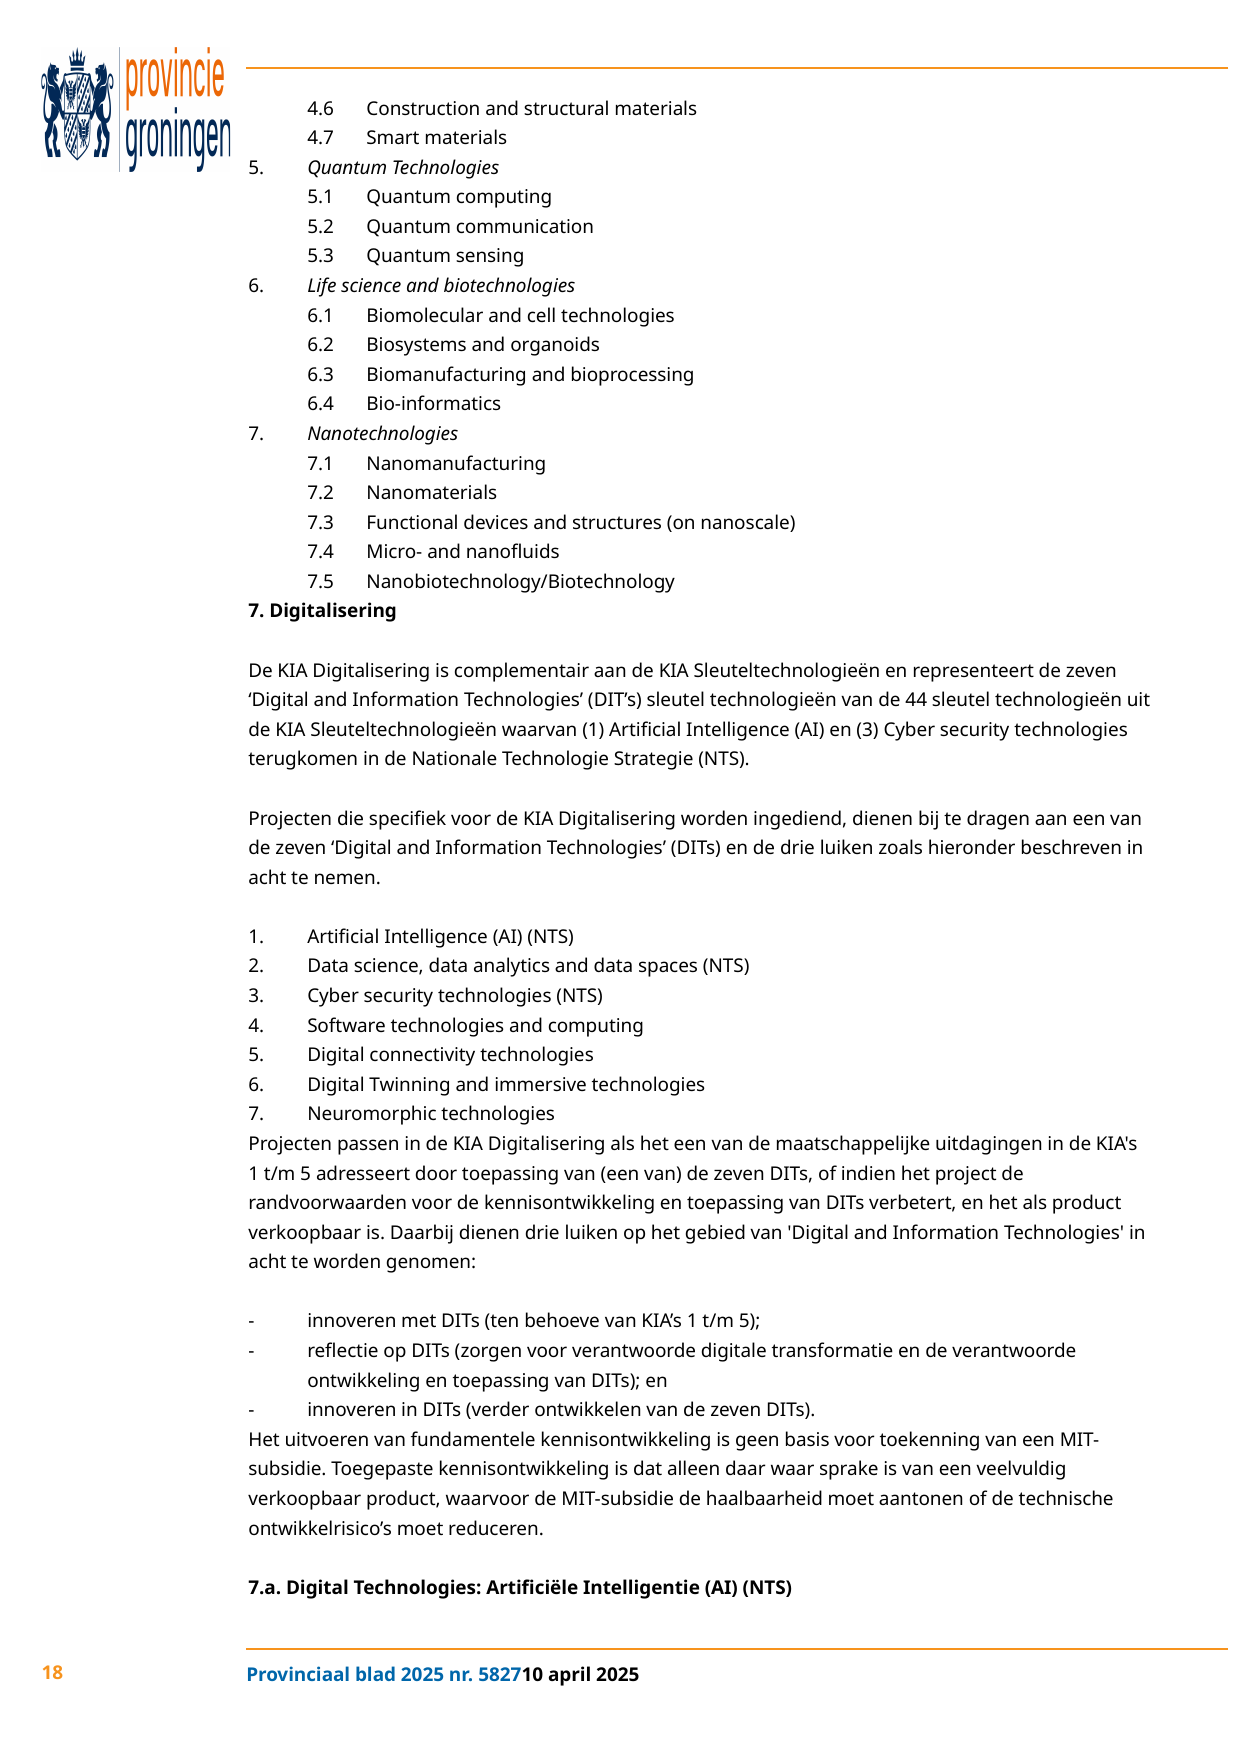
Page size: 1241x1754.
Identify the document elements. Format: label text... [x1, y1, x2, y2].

list Quantum Technologies [248, 154, 1152, 180]
list Micro- and nanofluids [307, 538, 1152, 564]
text Projecten passen in de KIA Digitalisering als het een van de maatschappelijke uitdagingen in de KIA's 1 t/m 5 adresseert door toepassing van (een van) de zeven DITs, of indien het project de randvoorwaarden voor de kennisontwikkeling en toepassing van DITs verbetert, en het als product verkoopbaar is. Daarbij dienen drie luiken op het gebied van 'Digital and Information Technologies' in acht te worden genomen: [248, 1130, 1152, 1274]
list Data science, data analytics and data spaces (NTS) [248, 953, 1152, 978]
list Biosystems and organoids [307, 331, 1152, 357]
list Nanomanufacturing [307, 450, 1152, 476]
text 7.a. Digital Technologies: Artificiële Intelligentie (AI) (NTS) [248, 1574, 1152, 1600]
list Nanobiotechnology/Biotechnology [307, 568, 1152, 594]
text Het uitvoeren van fundamentele kennisontwikkeling is geen basis voor toekenning van een MIT-subsidie. Toegepaste kennisontwikkeling is dat alleen daar waar sprake is van een veelvuldig verkoopbaar product, waarvoor de MIT-subsidie de haalbaarheid moet aantonen of de technische ontwikkelrisico’s moet reduceren. [248, 1426, 1152, 1541]
list Digital Twinning and immersive technologies [248, 1071, 1152, 1097]
list Bio-informatics [307, 391, 1152, 416]
list Quantum sensing [307, 243, 1152, 268]
list Functional devices and structures (on nanoscale) [307, 509, 1152, 535]
picture [41, 47, 231, 172]
list innoveren met DITs (ten behoeve van KIA’s 1 t/m 5); [248, 1308, 1152, 1333]
list Software technologies and computing [248, 1012, 1152, 1038]
list Biomolecular and cell technologies [307, 302, 1152, 328]
list Neuromorphic technologies [248, 1101, 1152, 1126]
list Artificial Intelligence (AI) (NTS) [248, 923, 1152, 949]
list Nanomaterials [307, 479, 1152, 505]
list Cyber security technologies (NTS) [248, 982, 1152, 1008]
list Nanotechnologies [248, 420, 1152, 446]
list reflectie op DITs (zorgen voor verantwoorde digitale transformatie en de verantwoorde ontwikkeling en toepassing van DITs); en [248, 1337, 1152, 1393]
list Construction and structural materials [307, 95, 1152, 121]
list Smart materials [307, 124, 1152, 150]
list Digital connectivity technologies [248, 1041, 1152, 1067]
text De KIA Digitalisering is complementair aan de KIA Sleuteltechnologieën en representeert de zeven ‘Digital and Information Technologies’ (DIT’s) sleutel technologieën van de 44 sleutel technologieën uit de KIA Sleuteltechnologieën waarvan (1) Artificial Intelligence (AI) en (3) Cyber security technologies terugkomen in de Nationale Technologie Strategie (NTS). [248, 657, 1152, 771]
list Quantum computing [307, 183, 1152, 209]
list Biomanufacturing and bioprocessing [307, 361, 1152, 387]
list Life science and biotechnologies [248, 272, 1152, 298]
list Quantum communication [307, 213, 1152, 239]
text 7. Digitalisering [248, 598, 1152, 623]
list innoveren in DITs (verder ontwikkelen van de zeven DITs). [248, 1396, 1152, 1422]
text Projecten die specifiek voor de KIA Digitalisering worden ingediend, dienen bij te dragen aan een van de zeven ‘Digital and Information Technologies’ (DITs) en de drie luiken zoals hieronder beschreven in acht te nemen. [248, 805, 1152, 890]
